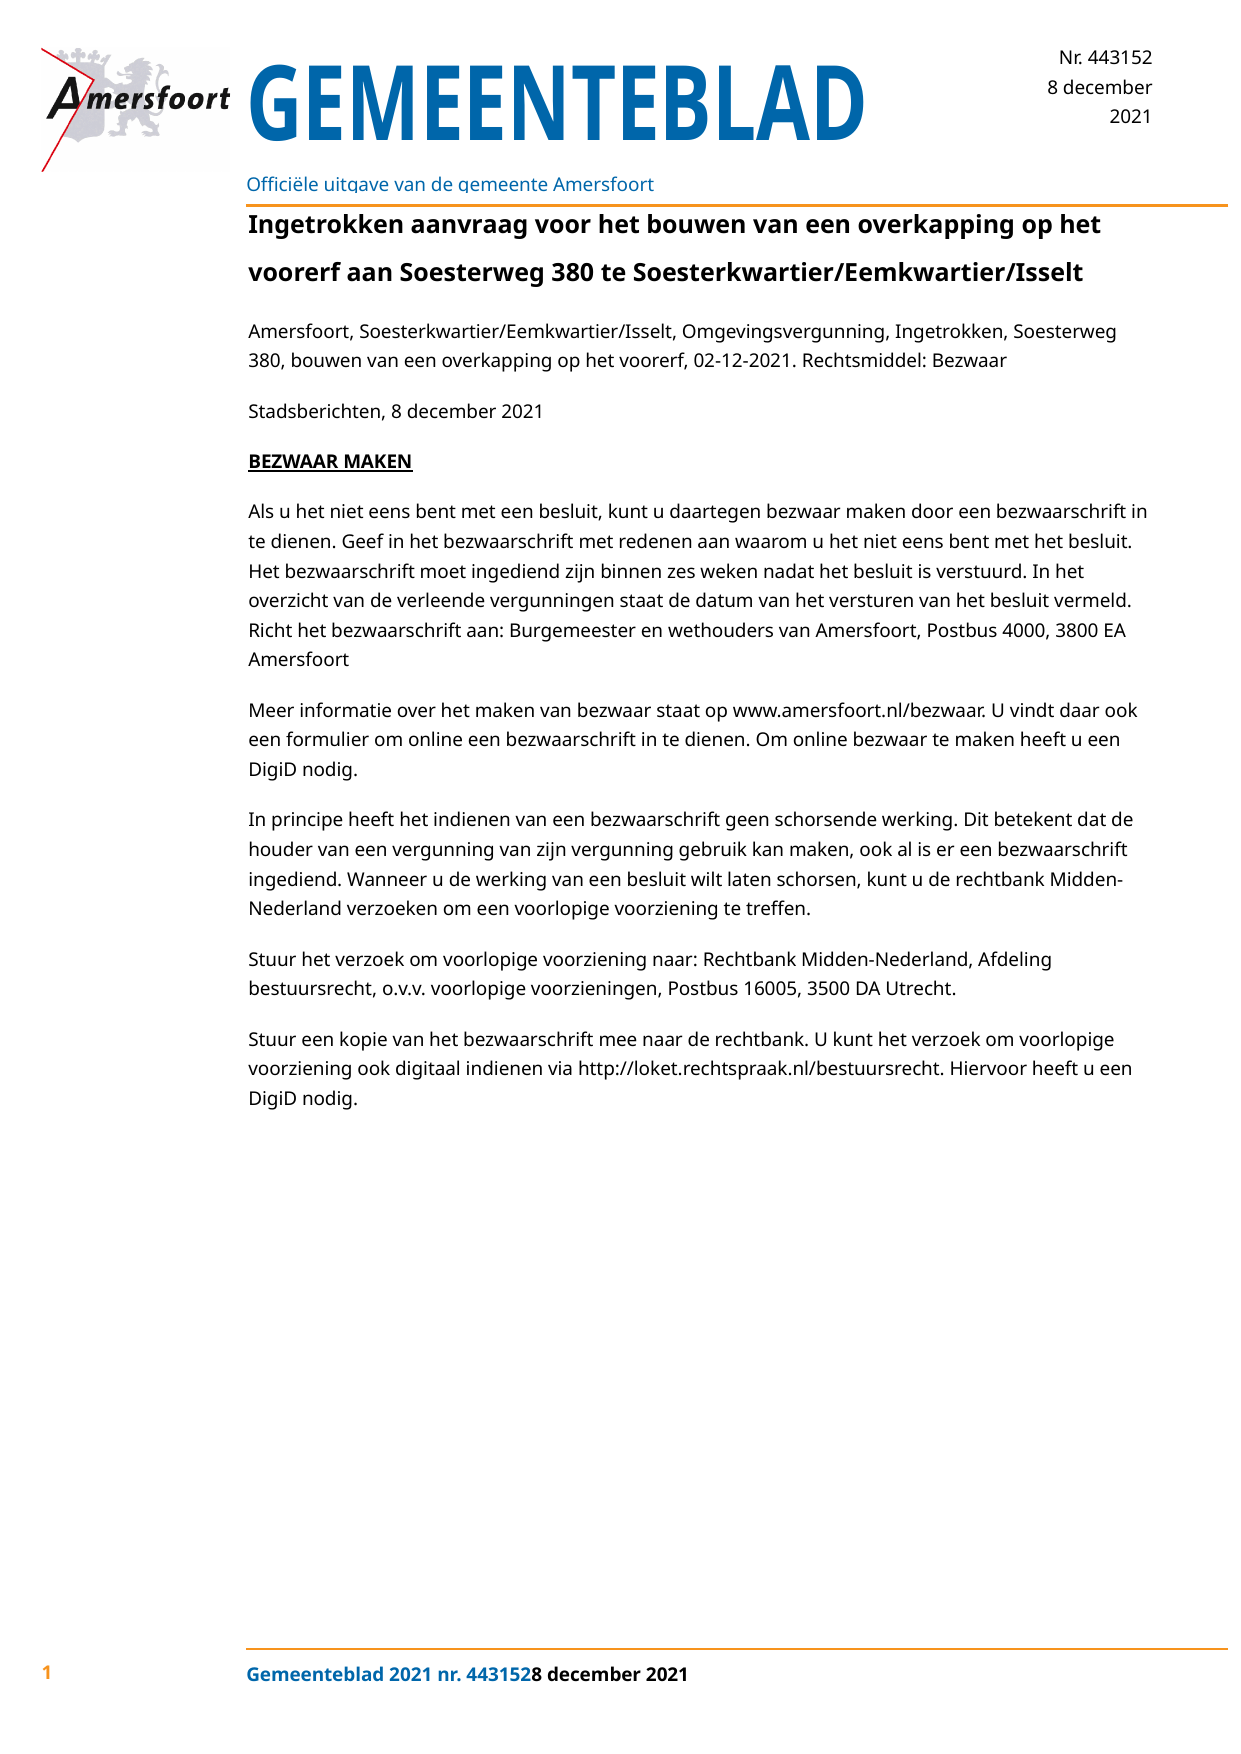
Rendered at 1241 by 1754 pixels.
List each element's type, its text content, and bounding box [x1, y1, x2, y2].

picture [41, 47, 231, 172]
text BEZWAAR MAKEN [248, 448, 1152, 474]
text In principe heeft het indienen van een bezwaarschrift geen schorsende werking. Dit betekent dat de houder van een vergunning van zijn vergunning gebruik kan maken, ook al is er een bezwaarschrift ingediend. Wanneer u de werking van een besluit wilt laten schorsen, kunt u de rechtbank Midden-Nederland verzoeken om een voorlopige voorziening te treffen. [248, 807, 1152, 921]
text Als u het niet eens bent met een besluit, kunt u daartegen bezwaar maken door een bezwaarschrift in te dienen. Geef in het bezwaarschrift met redenen aan waarom u het niet eens bent met het besluit. Het bezwaarschrift moet ingediend zijn binnen zes weken nadat het besluit is verstuurd. In het overzicht van de verleende vergunningen staat de datum van het versturen van het besluit vermeld. Richt het bezwaarschrift aan: Burgemeester en wethouders van Amersfoort, Postbus 4000, 3800 EA Amersfoort [248, 499, 1152, 672]
text Meer informatie over het maken van bezwaar staat op www.amersfoort.nl/bezwaar. U vindt daar ook een formulier om online een bezwaarschrift in te dienen. Om online bezwaar te maken heeft u een DigiD nodig. [248, 697, 1152, 782]
text Stuur het verzoek om voorlopige voorziening naar: Rechtbank Midden-Nederland, Afdeling bestuursrecht, o.v.v. voorlopige voorzieningen, Postbus 16005, 3500 DA Utrecht. [248, 946, 1152, 1001]
text Stuur een kopie van het bezwaarschrift mee naar de rechtbank. U kunt het verzoek om voorlopige voorziening ook digitaal indienen via http://loket.rechtspraak.nl/bestuursrecht. Hiervoor heeft u een DigiD nodig. [248, 1026, 1152, 1111]
text Stadsberichten, 8 december 2021 [248, 398, 1152, 424]
text Ingetrokken aanvraag voor het bouwen van een overkapping op het voorerf aan Soesterweg 380 te Soesterkwartier/Eemkwartier/Isselt [248, 207, 1152, 288]
text Amersfoort, Soesterkwartier/Eemkwartier/Isselt, Omgevingsvergunning, Ingetrokken, Soesterweg 380, bouwen van een overkapping op het voorerf, 02-12-2021. Rechtsmiddel: Bezwaar [248, 318, 1152, 373]
